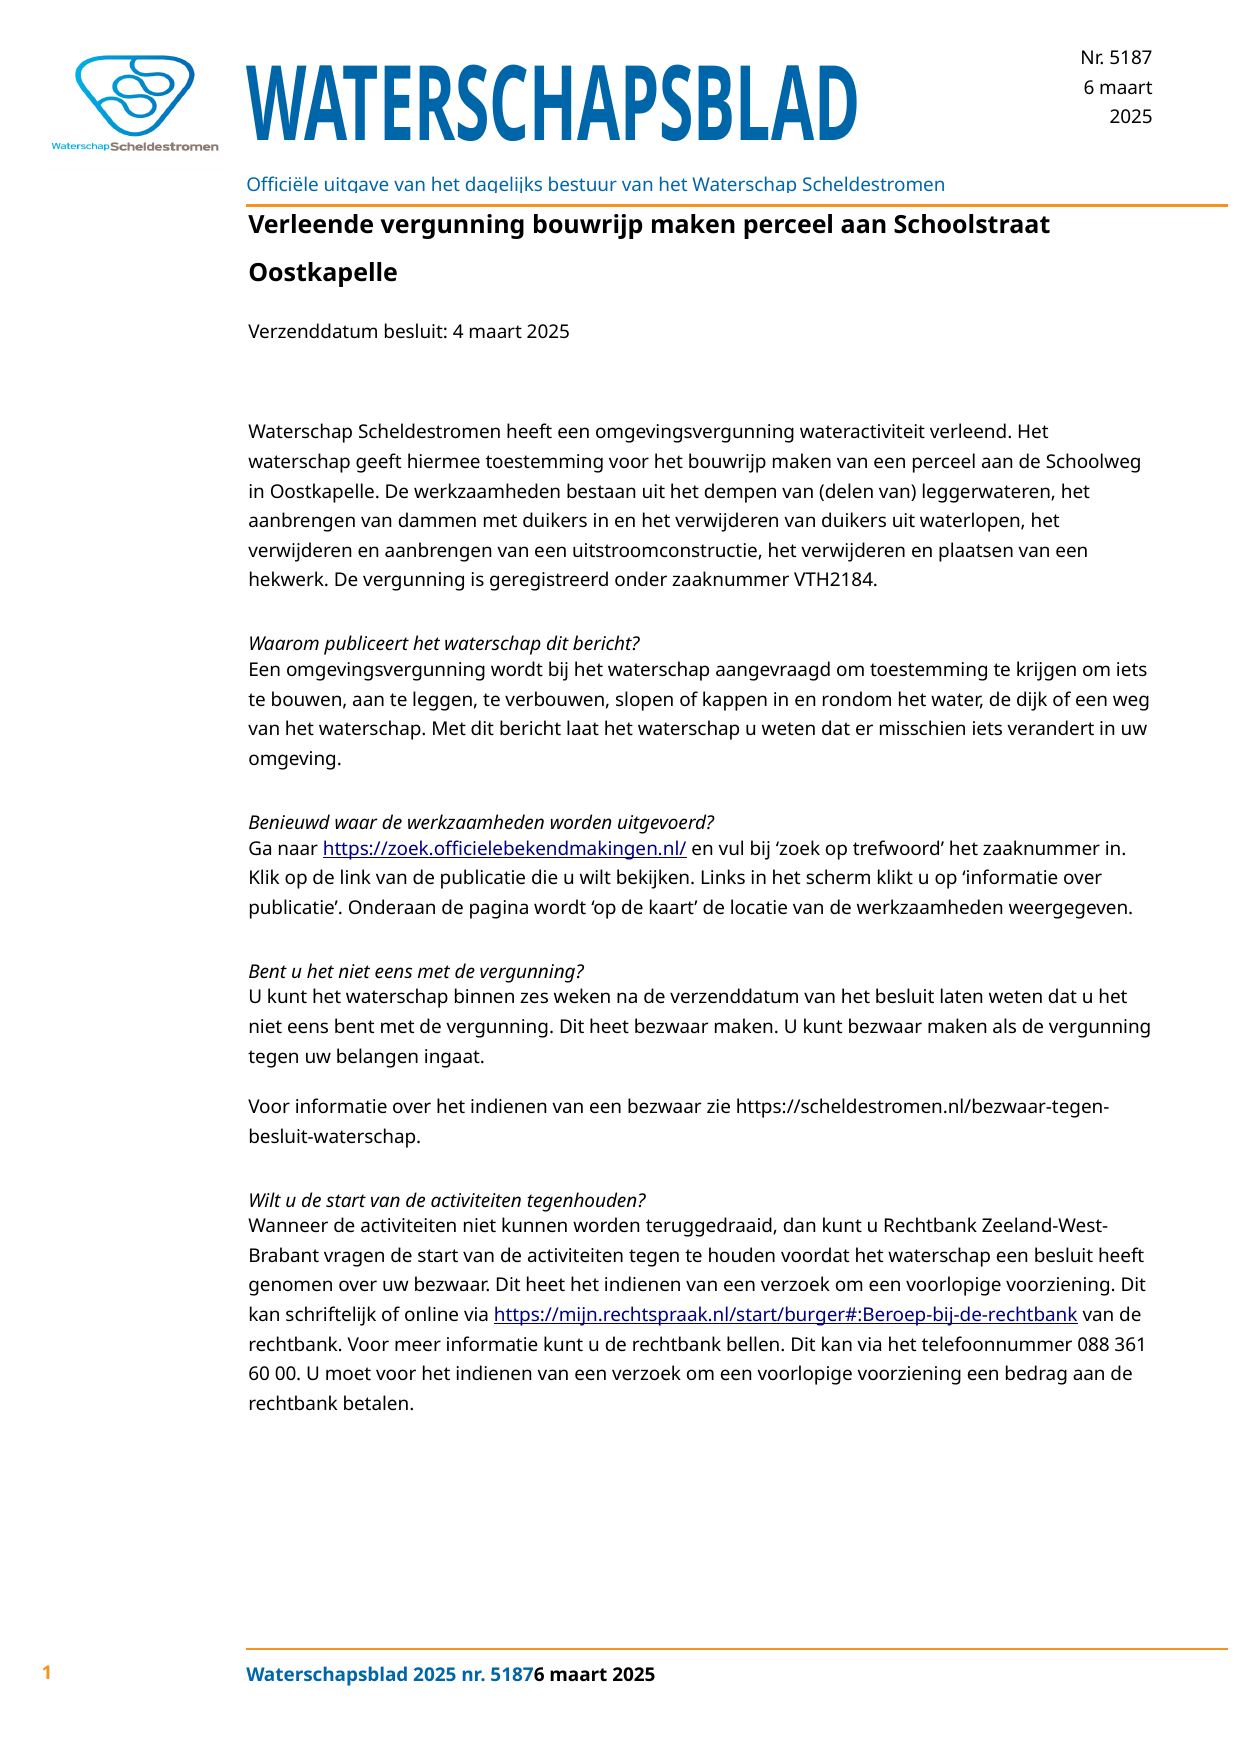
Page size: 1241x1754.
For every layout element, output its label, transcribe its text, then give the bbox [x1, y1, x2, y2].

text Wanneer de activiteiten niet kunnen worden teruggedraaid, dan kunt u Rechtbank Zeeland-West-Brabant vragen de start van de activiteiten tegen te houden voordat het waterschap een besluit heeft genomen over uw bezwaar. Dit heet het indienen van een verzoek om een voorlopige voorziening. Dit kan schriftelijk of online via https://mijn.rechtspraak.nl/start/burger#:Beroep-bij-de-rechtbank van de rechtbank. Voor meer informatie kunt u de rechtbank bellen. Dit kan via het telefoonnummer 088 361 60 00. U moet voor het indienen van een verzoek om een voorlopige voorziening een bedrag aan de rechtbank betalen. [248, 1212, 1152, 1416]
text Wilt u de start van de activiteiten tegenhouden? [248, 1187, 1152, 1212]
text Verleende vergunning bouwrijp maken perceel aan Schoolstraat Oostkapelle [248, 207, 1152, 288]
picture [41, 47, 231, 172]
text Waarom publiceert het waterschap dit bericht? [248, 631, 1152, 656]
text Ga naar https://zoek.officielebekendmakingen.nl/ en vul bij ‘zoek op trefwoord’ het zaaknummer in. Klik op de link van de publicatie die u wilt bekijken. Links in het scherm klikt u op ‘informatie over publicatie’. Onderaan de pagina wordt ‘op de kaart’ de locatie van de werkzaamheden weergegeven. [248, 835, 1152, 920]
text Voor informatie over het indienen van een bezwaar zie https://scheldestromen.nl/bezwaar-tegen-besluit-waterschap. [248, 1093, 1152, 1148]
text U kunt het waterschap binnen zes weken na de verzenddatum van het besluit laten weten dat u het niet eens bent met de vergunning. Dit heet bezwaar maken. U kunt bezwaar maken als de vergunning tegen uw belangen ingaat. [248, 984, 1152, 1068]
text Benieuwd waar de werkzaamheden worden uitgevoerd? [248, 809, 1152, 835]
text Verzenddatum besluit: 4 maart 2025 [248, 318, 1152, 344]
text Een omgevingsvergunning wordt bij het waterschap aangevraagd om toestemming te krijgen om iets te bouwen, aan te leggen, te verbouwen, slopen of kappen in en rondom het water, de dijk of een weg van het waterschap. Met dit bericht laat het waterschap u weten dat er misschien iets verandert in uw omgeving. [248, 656, 1152, 771]
text Bent u het niet eens met de vergunning? [248, 958, 1152, 984]
text Waterschap Scheldestromen heeft een omgevingsvergunning wateractiviteit verleend. Het waterschap geeft hiermee toestemming voor het bouwrijp maken van een perceel aan de Schoolweg in Oostkapelle. De werkzaamheden bestaan uit het dempen van (delen van) leggerwateren, het aanbrengen van dammen met duikers in en het verwijderen van duikers uit waterlopen, het verwijderen en aanbrengen van een uitstroomconstructie, het verwijderen en plaatsen van een hekwerk. De vergunning is geregistreerd onder zaaknummer VTH2184. [248, 419, 1152, 592]
